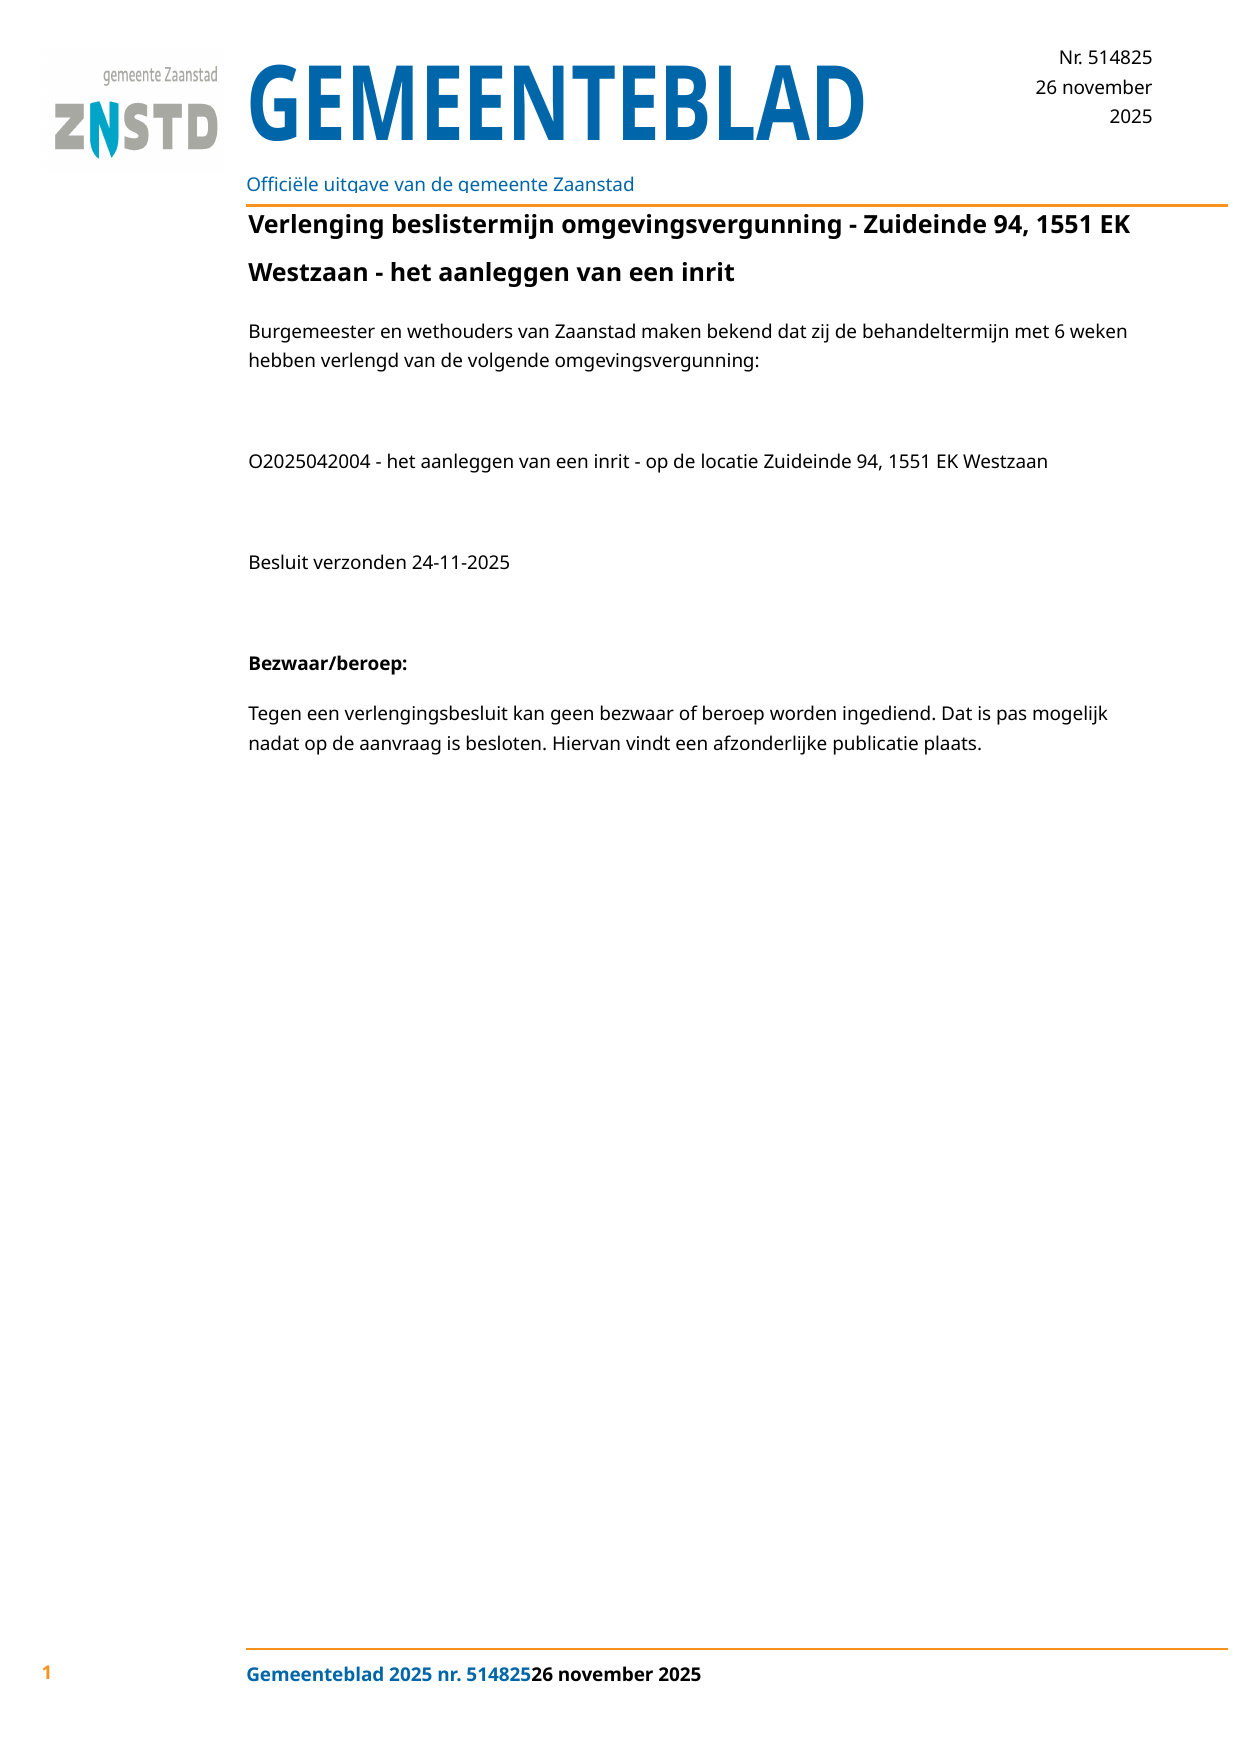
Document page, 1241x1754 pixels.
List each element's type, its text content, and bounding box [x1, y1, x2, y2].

text Burgemeester en wethouders van Zaanstad maken bekend dat zij de behandeltermijn met 6 weken hebben verlengd van de volgende omgevingsvergunning: [248, 318, 1152, 373]
text Verlenging beslistermijn omgevingsvergunning - Zuideinde 94, 1551 EK Westzaan - het aanleggen van een inrit [248, 207, 1152, 288]
text Besluit verzonden 24-11-2025 [248, 549, 1152, 575]
text O2025042004 - het aanleggen van een inrit - op de locatie Zuideinde 94, 1551 EK Westzaan [248, 448, 1152, 474]
text Tegen een verlengingsbesluit kan geen bezwaar of beroep worden ingediend. Dat is pas mogelijk nadat op de aanvraag is besloten. Hiervan vindt een afzonderlijke publicatie plaats. [248, 700, 1152, 756]
picture [41, 47, 231, 172]
text Bezwaar/beroep: [248, 650, 1152, 676]
